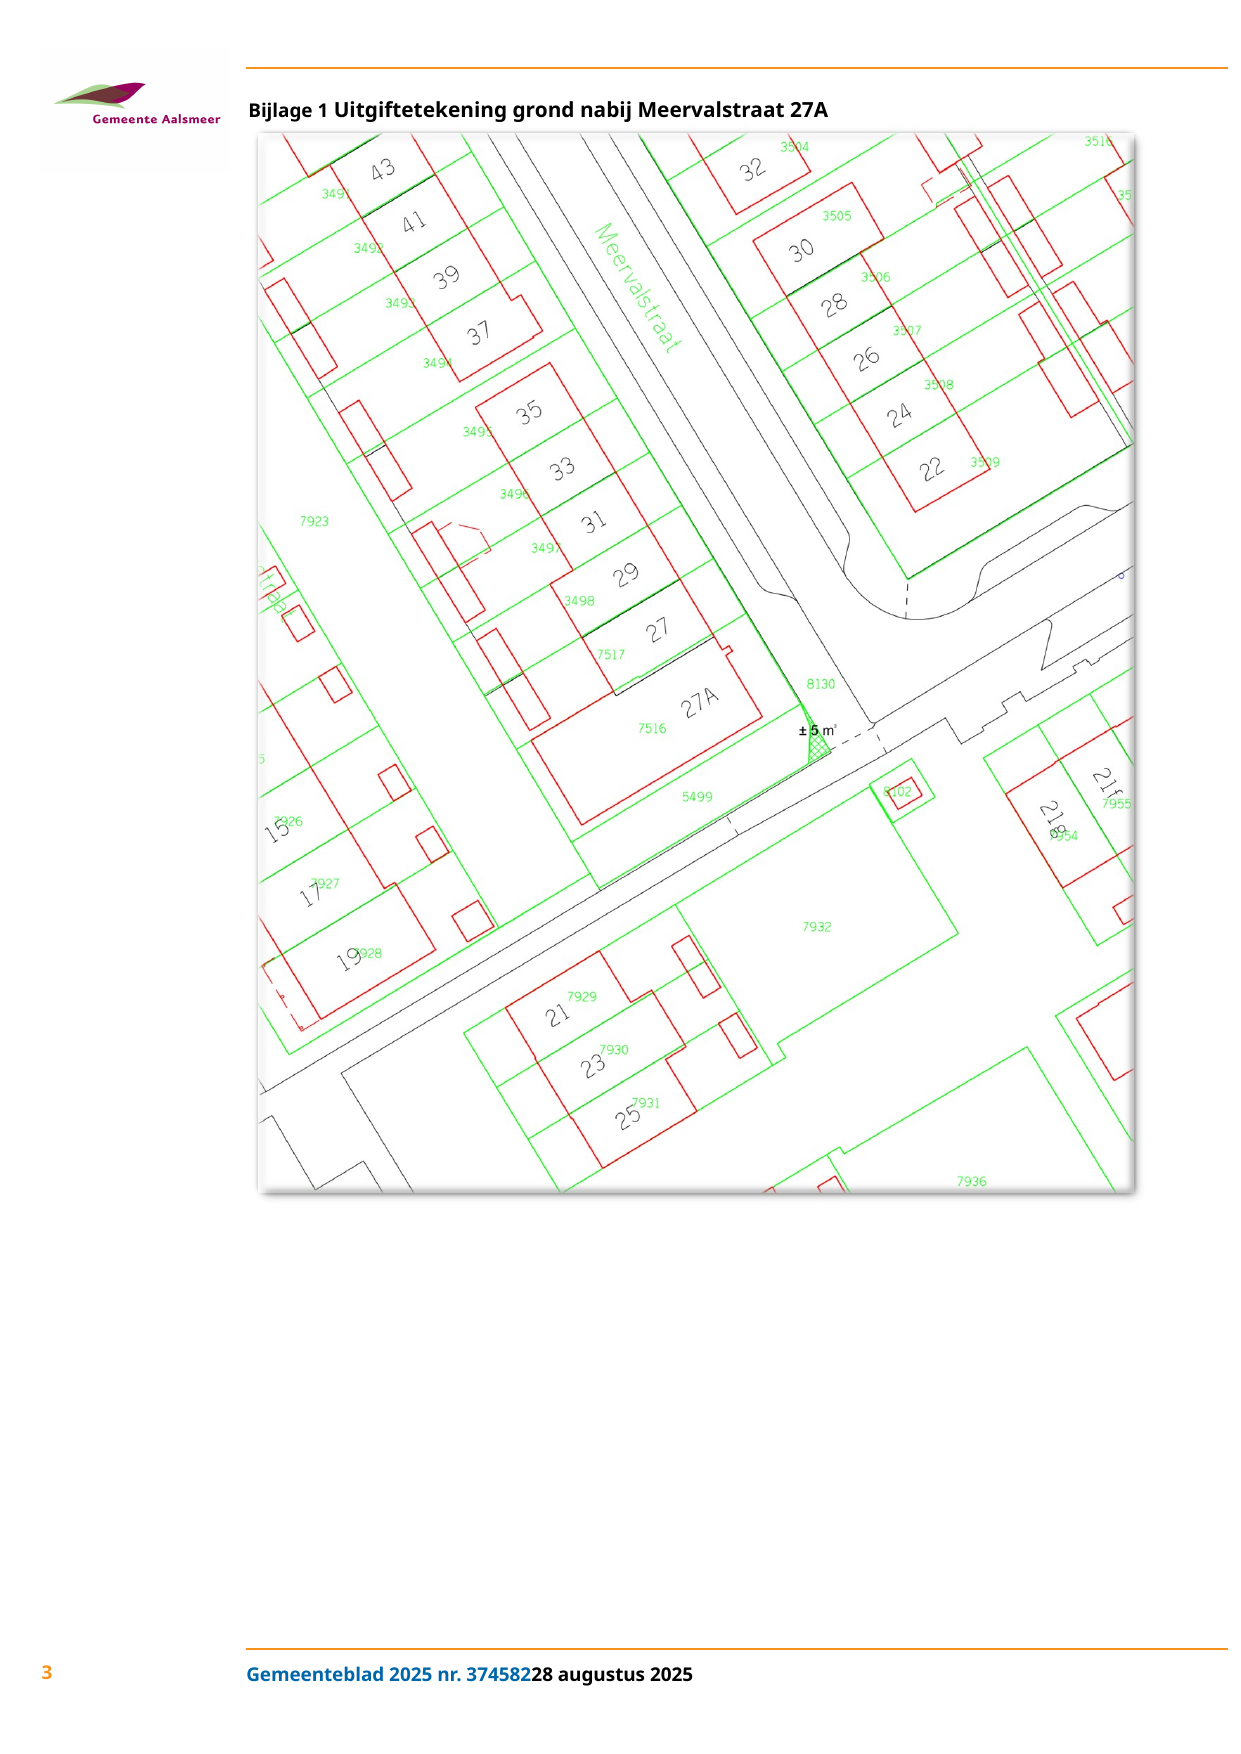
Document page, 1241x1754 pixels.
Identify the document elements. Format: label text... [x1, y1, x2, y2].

picture [41, 47, 231, 172]
picture [248, 123, 1152, 1211]
text Bijlage 1 Uitgiftetekening grond nabij Meervalstraat 27A [248, 95, 1152, 123]
